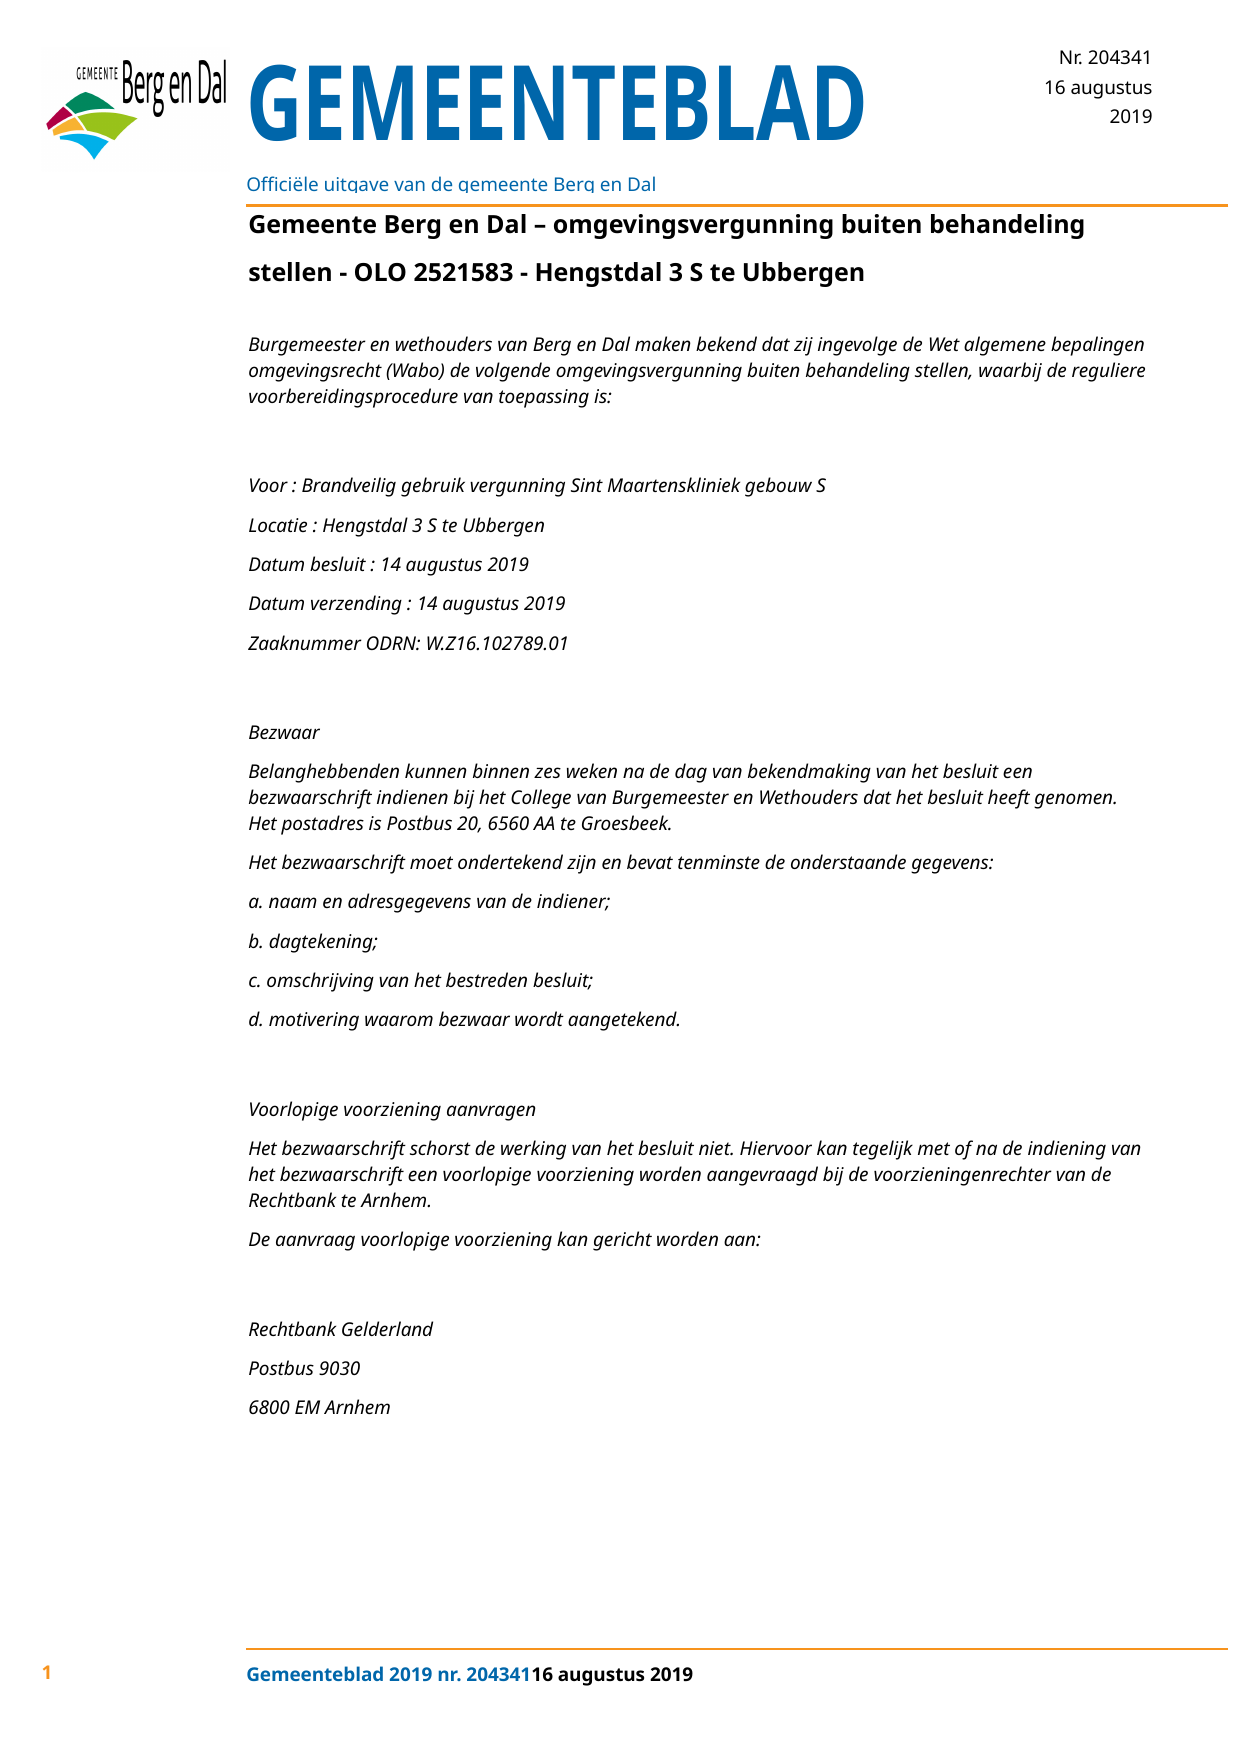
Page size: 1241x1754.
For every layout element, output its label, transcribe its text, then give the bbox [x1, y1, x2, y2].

text Het bezwaarschrift moet ondertekend zijn en bevat tenminste de onderstaande gegevens: [248, 849, 1152, 875]
text Rechtbank Gelderland [248, 1316, 1152, 1342]
text a. naam en adresgegevens van de indiener; [248, 889, 1152, 914]
picture [41, 47, 231, 172]
text Het bezwaarschrift schorst de werking van het besluit niet. Hiervoor kan tegelijk met of na de indiening van het bezwaarschrift een voorlopige voorziening worden aangevraagd bij de voorzieningenrechter van de Rechtbank te Arnhem. [248, 1135, 1152, 1213]
text De aanvraag voorlopige voorziening kan gericht worden aan: [248, 1226, 1152, 1252]
text d. motivering waarom bezwaar wordt aangetekend. [248, 1006, 1152, 1032]
text Burgemeester en wethouders van Berg en Dal maken bekend dat zij ingevolge de Wet algemene bepalingen omgevingsrecht (Wabo) de volgende omgevingsvergunning buiten behandeling stellen, waarbij de reguliere voorbereidingsprocedure van toepassing is: [248, 331, 1152, 409]
text Belanghebbenden kunnen binnen zes weken na de dag van bekendmaking van het besluit een bezwaarschrift indienen bij het College van Burgemeester en Wethouders dat het besluit heeft genomen. Het postadres is Postbus 20, 6560 AA te Groesbeek. [248, 759, 1152, 836]
text Datum verzending : 14 augustus 2019 [248, 590, 1152, 616]
text 6800 EM Arnhem [248, 1394, 1152, 1420]
text Locatie : Hengstdal 3 S te Ubbergen [248, 512, 1152, 538]
text Postbus 9030 [248, 1355, 1152, 1381]
text b. dagtekening; [248, 928, 1152, 954]
text Gemeente Berg en Dal – omgevingsvergunning buiten behandeling stellen - OLO 2521583 - Hengstdal 3 S te Ubbergen [248, 207, 1152, 288]
text Bezwaar [248, 719, 1152, 745]
text Zaaknummer ODRN: W.Z16.102789.01 [248, 630, 1152, 655]
text Datum besluit : 14 augustus 2019 [248, 551, 1152, 577]
text Voorlopige voorziening aanvragen [248, 1096, 1152, 1122]
text Voor : Brandveilig gebruik vergunning Sint Maartenskliniek gebouw S [248, 473, 1152, 498]
text c. omschrijving van het bestreden besluit; [248, 967, 1152, 993]
